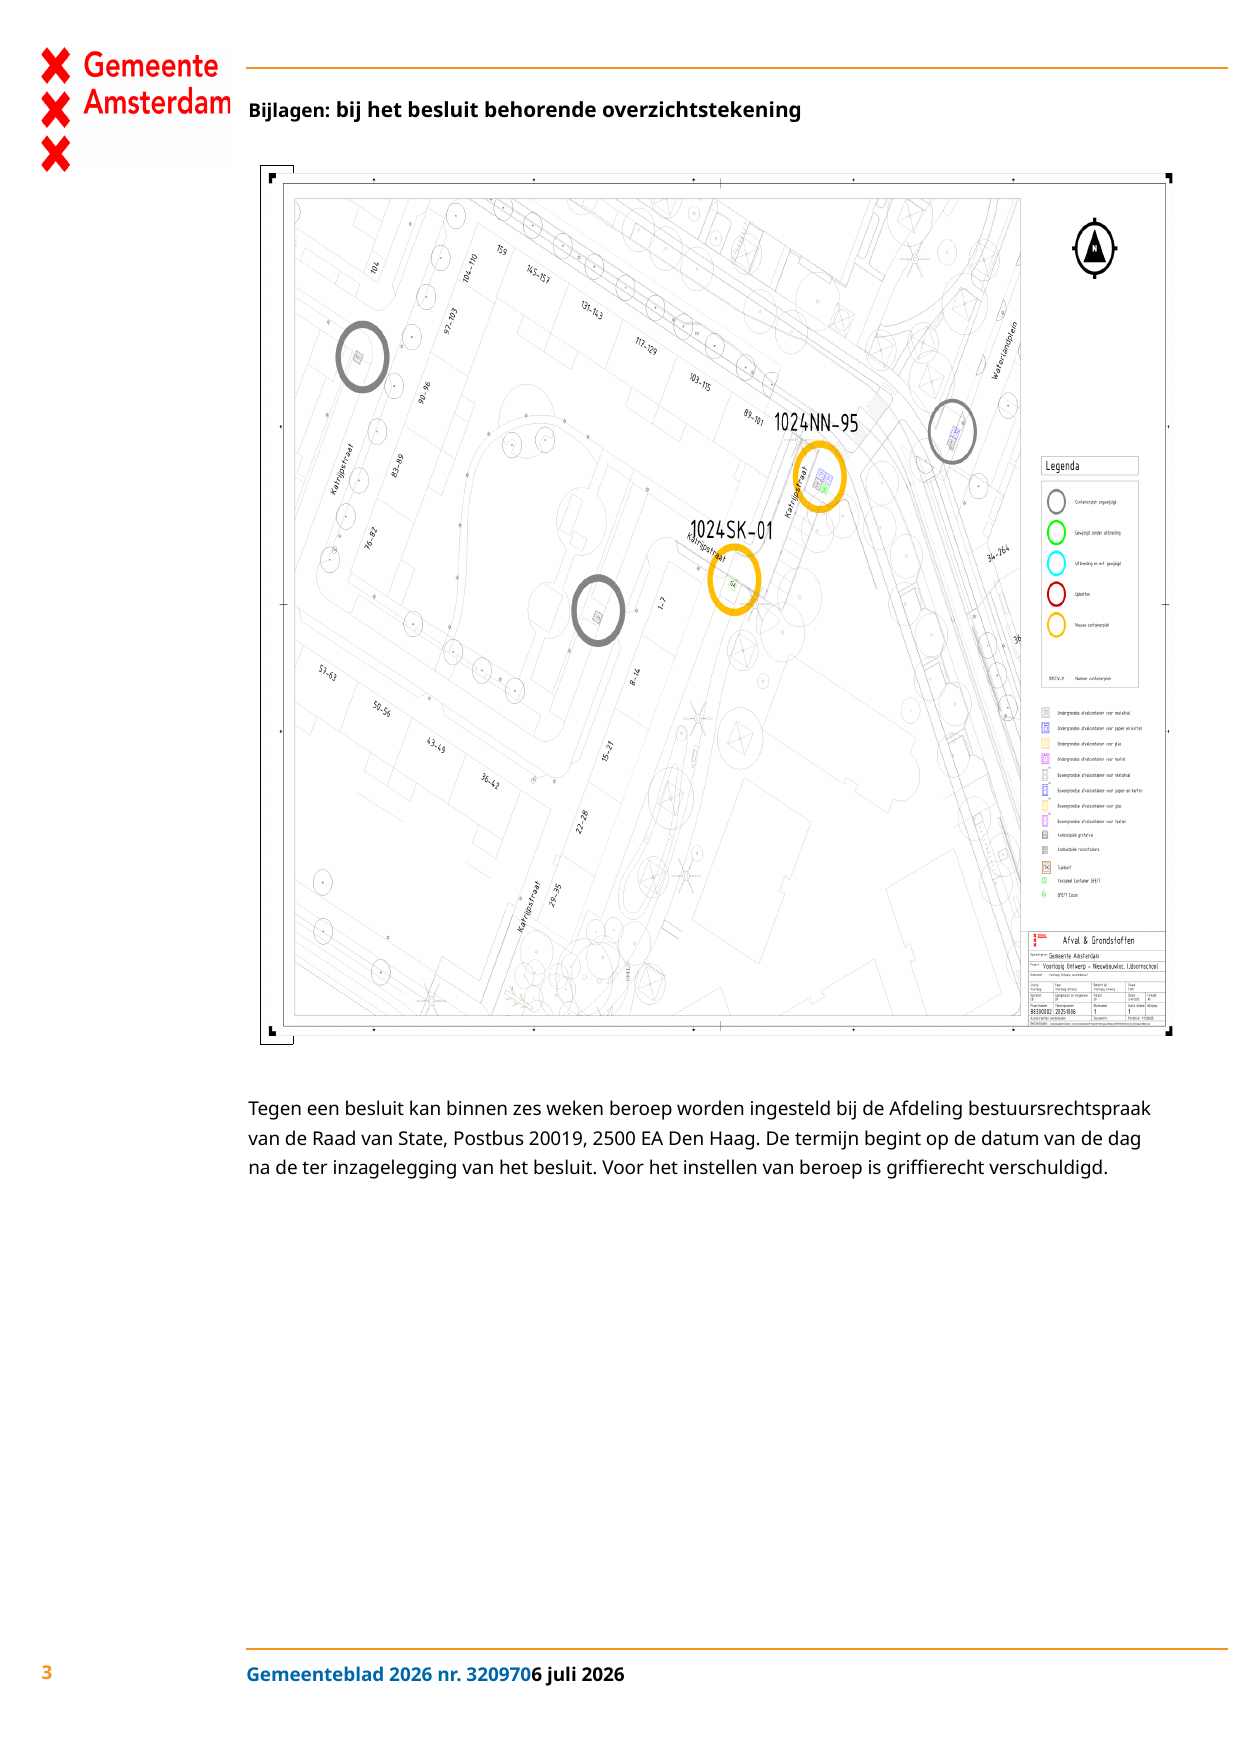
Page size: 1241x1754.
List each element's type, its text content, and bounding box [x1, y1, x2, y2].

picture [268, 173, 1173, 1036]
text Tegen een besluit kan binnen zes weken beroep worden ingesteld bij de Afdeling bestuursrechtspraak van de Raad van State, Postbus 20019, 2500 EA Den Haag. De termijn begint op de datum van de dag na de ter inzagelegging van het besluit. Voor het instellen van beroep is griffierecht verschuldigd. [248, 1095, 1152, 1180]
picture [41, 47, 231, 172]
text Bijlagen: bij het besluit behorende overzichtstekening [248, 95, 1152, 123]
